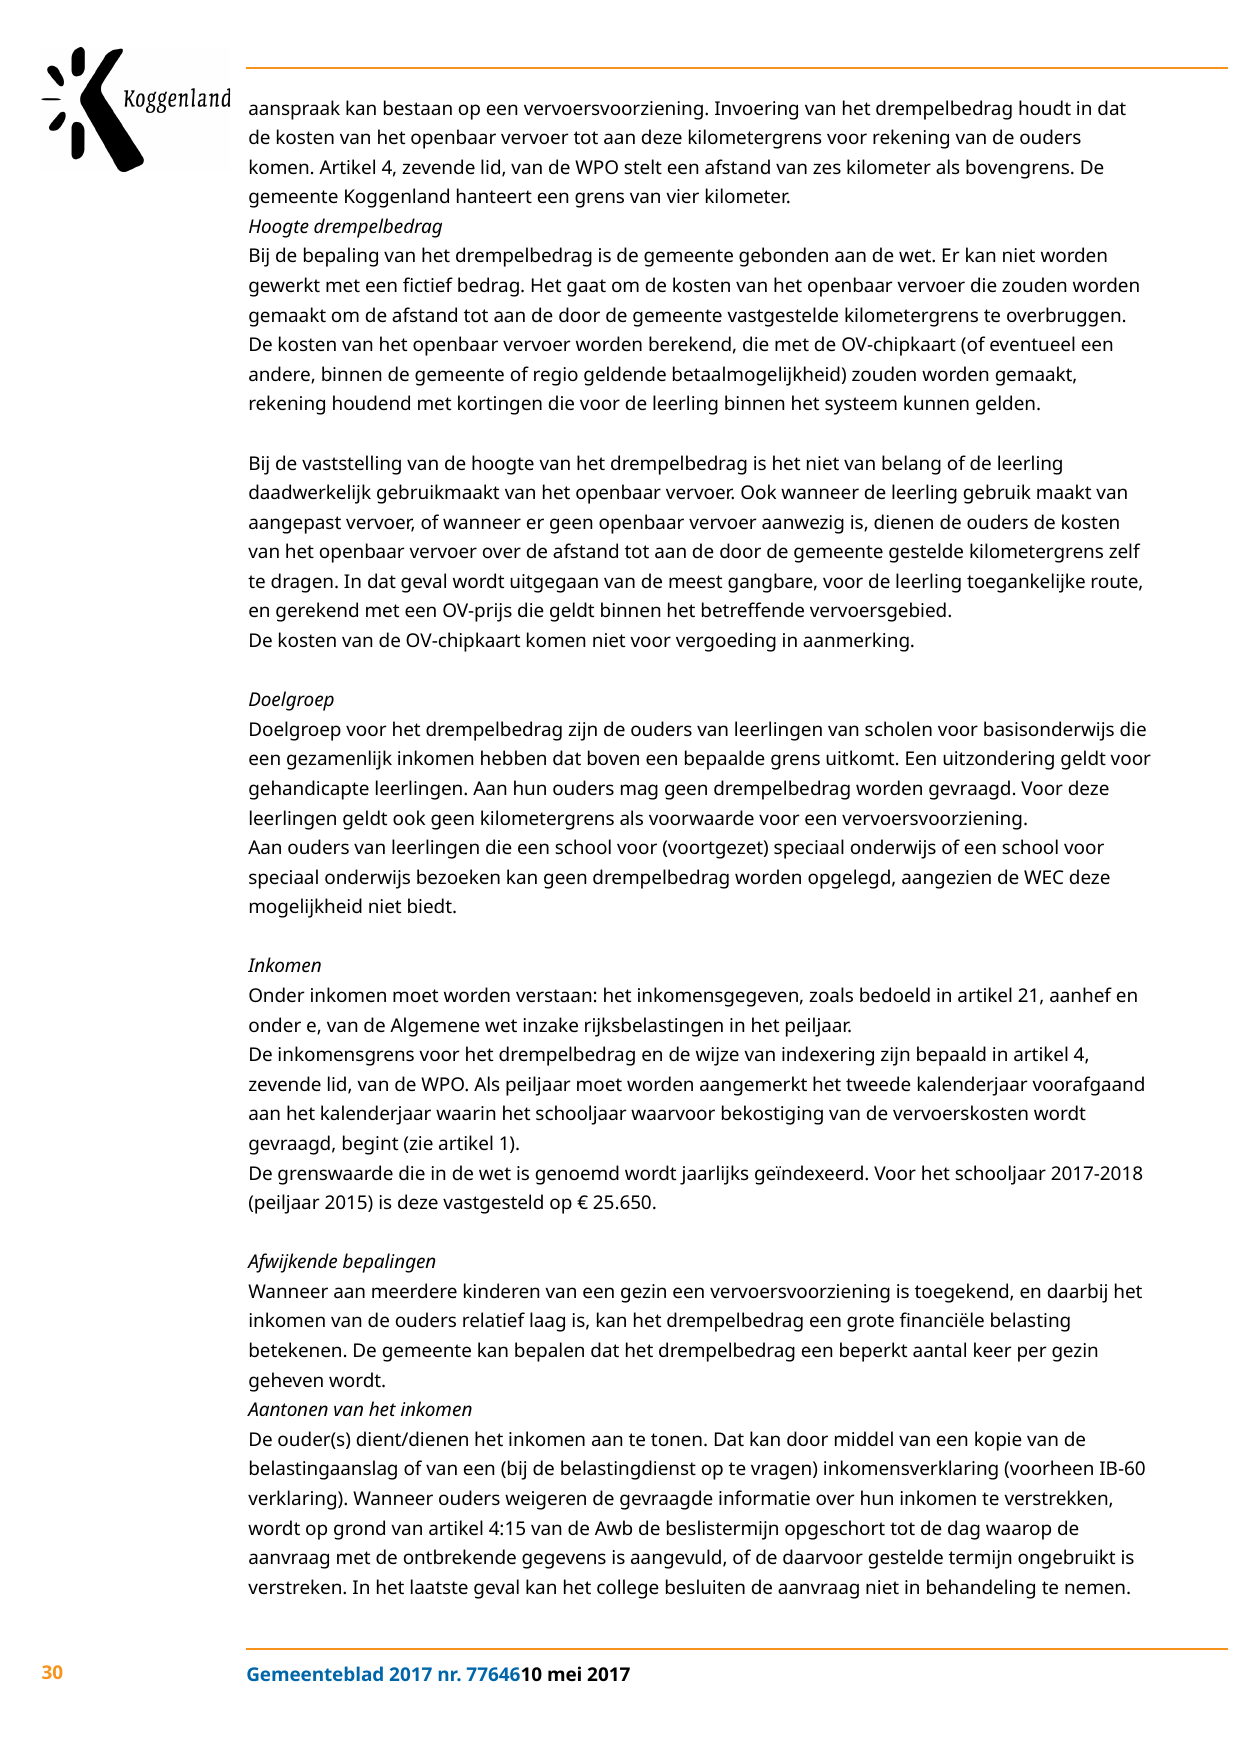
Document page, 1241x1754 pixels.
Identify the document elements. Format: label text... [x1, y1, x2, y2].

text Doelgroep voor het drempelbedrag zijn de ouders van leerlingen van scholen voor basisonderwijs die een gezamenlijk inkomen hebben dat boven een bepaalde grens uitkomt. Een uitzondering geldt voor gehandicapte leerlingen. Aan hun ouders mag geen drempelbedrag worden gevraagd. Voor deze leerlingen geldt ook geen kilometergrens als voorwaarde voor een vervoersvoorziening. [248, 716, 1152, 831]
text Wanneer aan meerdere kinderen van een gezin een vervoersvoorziening is toegekend, en daarbij het inkomen van de ouders relatief laag is, kan het drempelbedrag een grote financiële belasting betekenen. De gemeente kan bepalen dat het drempelbedrag een beperkt aantal keer per gezin geheven wordt. [248, 1278, 1152, 1393]
text De ouder(s) dient/dienen het inkomen aan te tonen. Dat kan door middel van een kopie van de belastingaanslag of van een (bij de belastingdienst op te vragen) inkomensverklaring (voorheen IB-60 verklaring). Wanneer ouders weigeren de gevraagde informatie over hun inkomen te verstrekken, wordt op grond van artikel 4:15 van de Awb de beslistermijn opgeschort tot de dag waarop de aanvraag met de ontbrekende gegevens is aangevuld, of de daarvoor gestelde termijn ongebruikt is verstreken. In het laatste geval kan het college besluiten de aanvraag niet in behandeling te nemen. [248, 1426, 1152, 1600]
text Aantonen van het inkomen [248, 1396, 1152, 1422]
text Bij de bepaling van het drempelbedrag is de gemeente gebonden aan de wet. Er kan niet worden gewerkt met een fictief bedrag. Het gaat om de kosten van het openbaar vervoer die zouden worden gemaakt om de afstand tot aan de door de gemeente vastgestelde kilometergrens te overbruggen. De kosten van het openbaar vervoer worden berekend, die met de OV-chipkaart (of eventueel een andere, binnen de gemeente of regio geldende betaalmogelijkheid) zouden worden gemaakt, rekening houdend met kortingen die voor de leerling binnen het systeem kunnen gelden. [248, 243, 1152, 416]
text Inkomen [248, 953, 1152, 978]
text Onder inkomen moet worden verstaan: het inkomensgegeven, zoals bedoeld in artikel 21, aanhef en onder e, van de Algemene wet inzake rijksbelastingen in het peiljaar. [248, 982, 1152, 1038]
text aanspraak kan bestaan op een vervoersvoorziening. Invoering van het drempelbedrag houdt in dat de kosten van het openbaar vervoer tot aan deze kilometergrens voor rekening van de ouders komen. Artikel 4, zevende lid, van de WPO stelt een afstand van zes kilometer als bovengrens. De gemeente Koggenland hanteert een grens van vier kilometer. [248, 95, 1152, 209]
picture [41, 47, 231, 172]
text Afwijkende bepalingen [248, 1248, 1152, 1274]
text Doelgroep [248, 686, 1152, 712]
text Bij de vaststelling van de hoogte van het drempelbedrag is het niet van belang of de leerling daadwerkelijk gebruikmaakt van het openbaar vervoer. Ook wanneer de leerling gebruik maakt van aangepast vervoer, of wanneer er geen openbaar vervoer aanwezig is, dienen de ouders de kosten van het openbaar vervoer over de afstand tot aan de door de gemeente gestelde kilometergrens zelf te dragen. In dat geval wordt uitgegaan van de meest gangbare, voor de leerling toegankelijke route, en gerekend met een OV-prijs die geldt binnen het betreffende vervoersgebied. [248, 450, 1152, 623]
text De kosten van de OV-chipkaart komen niet voor vergoeding in aanmerking. [248, 627, 1152, 653]
text De grenswaarde die in de wet is genoemd wordt jaarlijks geïndexeerd. Voor het schooljaar 2017-2018 (peiljaar 2015) is deze vastgesteld op € 25.650. [248, 1160, 1152, 1215]
text Hoogte drempelbedrag [248, 213, 1152, 239]
text De inkomensgrens voor het drempelbedrag en de wijze van indexering zijn bepaald in artikel 4, zevende lid, van de WPO. Als peiljaar moet worden aangemerkt het tweede kalenderjaar voorafgaand aan het kalenderjaar waarin het schooljaar waarvoor bekostiging van de vervoerskosten wordt gevraagd, begint (zie artikel 1). [248, 1041, 1152, 1156]
text Aan ouders van leerlingen die een school voor (voortgezet) speciaal onderwijs of een school voor speciaal onderwijs bezoeken kan geen drempelbedrag worden opgelegd, aangezien de WEC deze mogelijkheid niet biedt. [248, 834, 1152, 919]
